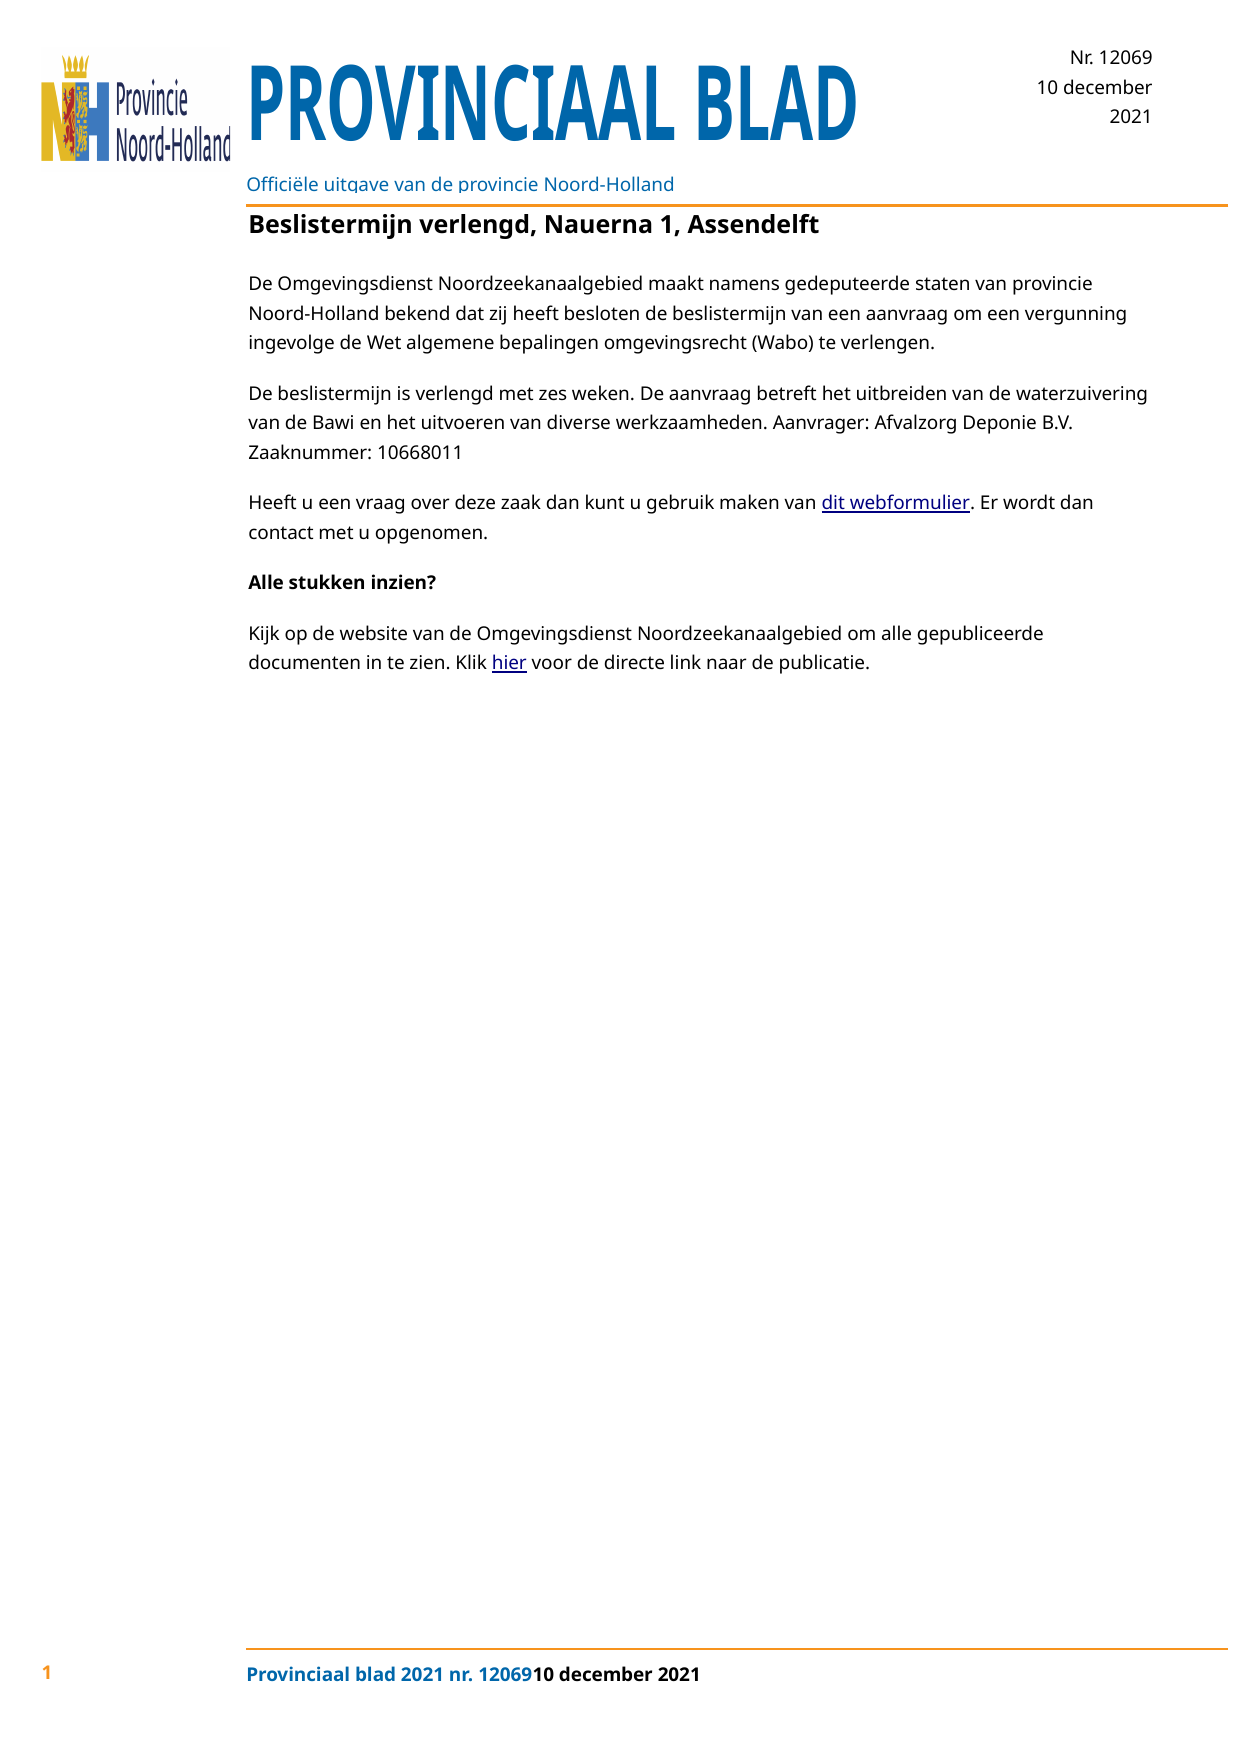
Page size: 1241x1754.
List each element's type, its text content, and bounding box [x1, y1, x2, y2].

picture [41, 47, 231, 172]
text Heeft u een vraag over deze zaak dan kunt u gebruik maken van dit webformulier. Er wordt dan contact met u opgenomen. [248, 489, 1152, 545]
text Kijk op de website van de Omgevingsdienst Noordzeekanaalgebied om alle gepubliceerde documenten in te zien. Klik hier voor de directe link naar de publicatie. [248, 620, 1152, 675]
text De beslistermijn is verlengd met zes weken. De aanvraag betreft het uitbreiden van de waterzuivering van de Bawi en het uitvoeren van diverse werkzaamheden. Aanvrager: Afvalzorg Deponie B.V. Zaaknummer: 10668011 [248, 380, 1152, 465]
text De Omgevingsdienst Noordzeekanaalgebied maakt namens gedeputeerde staten van provincie Noord-Holland bekend dat zij heeft besloten de beslistermijn van een aanvraag om een vergunning ingevolge de Wet algemene bepalingen omgevingsrecht (Wabo) te verlengen. [248, 270, 1152, 355]
text Alle stukken inzien? [248, 569, 1152, 595]
text Beslistermijn verlengd, Nauerna 1, Assendelft [248, 207, 1152, 241]
